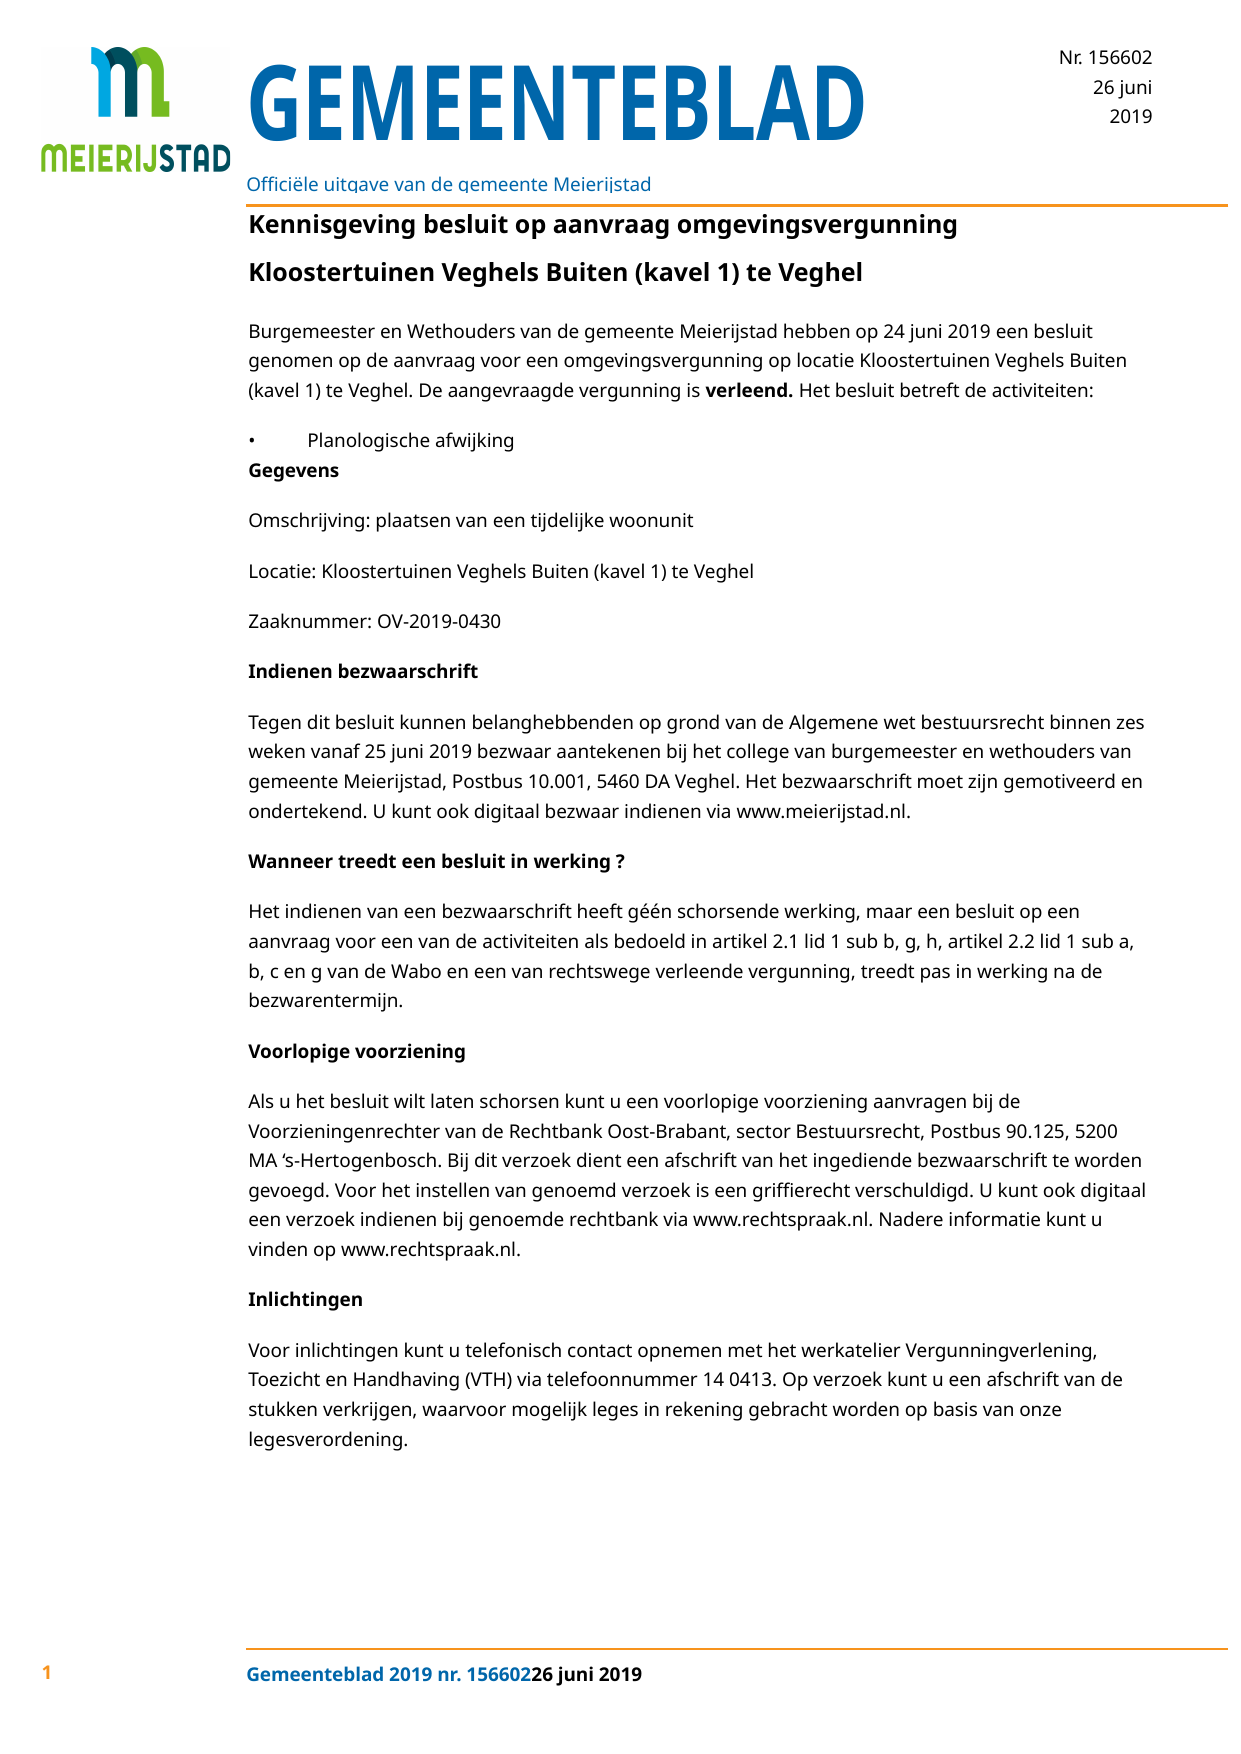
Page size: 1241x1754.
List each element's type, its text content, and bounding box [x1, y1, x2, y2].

text Locatie: Kloostertuinen Veghels Buiten (kavel 1) te Veghel [248, 558, 1152, 584]
text Kennisgeving besluit op aanvraag omgevingsvergunning Kloostertuinen Veghels Buiten (kavel 1) te Veghel [248, 207, 1152, 288]
text Tegen dit besluit kunnen belanghebbenden op grond van de Algemene wet bestuursrecht binnen zes weken vanaf 25 juni 2019 bezwaar aantekenen bij het college van burgemeester en wethouders van gemeente Meierijstad, Postbus 10.001, 5460 DA Veghel. Het bezwaarschrift moet zijn gemotiveerd en ondertekend. U kunt ook digitaal bezwaar indienen via www.meierijstad.nl. [248, 709, 1152, 824]
text Voorlopige voorziening [248, 1038, 1152, 1064]
text Zaaknummer: OV-2019-0430 [248, 608, 1152, 634]
text Voor inlichtingen kunt u telefonisch contact opnemen met het werkatelier Vergunningverlening, Toezicht en Handhaving (VTH) via telefoonnummer 14 0413. Op verzoek kunt u een afschrift van de stukken verkrijgen, waarvoor mogelijk leges in rekening gebracht worden op basis van onze legesverordening. [248, 1337, 1152, 1452]
text Wanneer treedt een besluit in werking ? [248, 848, 1152, 874]
text Als u het besluit wilt laten schorsen kunt u een voorlopige voorziening aanvragen bij de Voorzieningenrechter van de Rechtbank Oost-Brabant, sector Bestuursrecht, Postbus 90.125, 5200 MA ‘s-Hertogenbosch. Bij dit verzoek dient een afschrift van het ingediende bezwaarschrift te worden gevoegd. Voor het instellen van genoemd verzoek is een griffierecht verschuldigd. U kunt ook digitaal een verzoek indienen bij genoemde rechtbank via www.rechtspraak.nl. Nadere informatie kunt u vinden op www.rechtspraak.nl. [248, 1088, 1152, 1262]
text Gegevens [248, 457, 1152, 483]
text Inlichtingen [248, 1287, 1152, 1312]
text Het indienen van een bezwaarschrift heeft géén schorsende werking, maar een besluit op een aanvraag voor een van de activiteiten als bedoeld in artikel 2.1 lid 1 sub b, g, h, artikel 2.2 lid 1 sub a, b, c en g van de Wabo en een van rechtswege verleende vergunning, treedt pas in werking na de bezwarentermijn. [248, 899, 1152, 1013]
text Omschrijving: plaatsen van een tijdelijke woonunit [248, 507, 1152, 533]
list Planologische afwijking [248, 427, 1152, 453]
text Burgemeester en Wethouders van de gemeente Meierijstad hebben op 24 juni 2019 een besluit genomen op de aanvraag voor een omgevingsvergunning op locatie Kloostertuinen Veghels Buiten (kavel 1) te Veghel. De aangevraagde vergunning is verleend. Het besluit betreft de activiteiten: [248, 318, 1152, 403]
picture [41, 47, 231, 172]
text Indienen bezwaarschrift [248, 659, 1152, 684]
